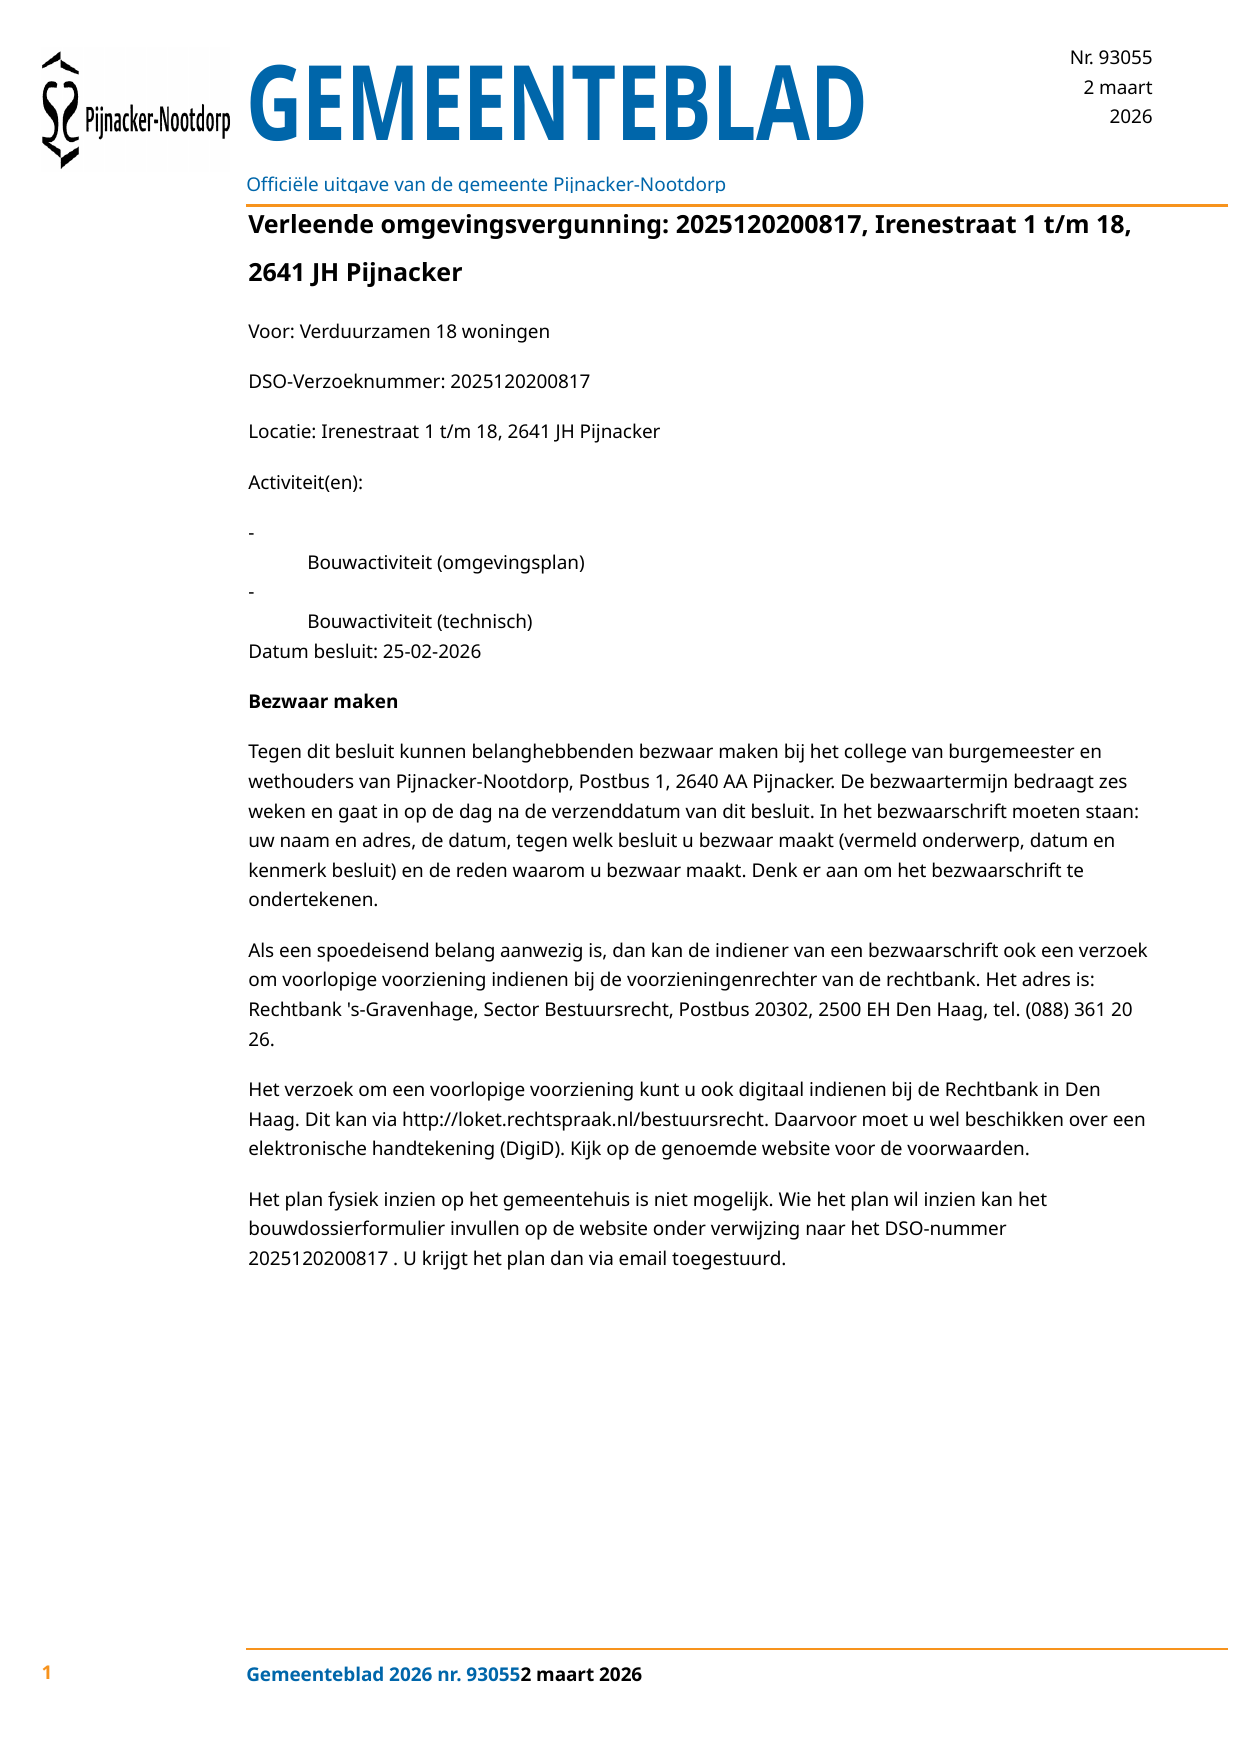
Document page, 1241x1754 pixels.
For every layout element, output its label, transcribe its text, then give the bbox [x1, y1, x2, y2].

text Als een spoedeisend belang aanwezig is, dan kan de indiener van een bezwaarschrift ook een verzoek om voorlopige voorziening indienen bij de voorzieningenrechter van de rechtbank. Het adres is: Rechtbank 's-Gravenhage, Sector Bestuursrecht, Postbus 20302, 2500 EH Den Haag, tel. (088) 361 20 26. [248, 937, 1152, 1052]
text Datum besluit: 25-02-2026 [248, 638, 1152, 664]
text Tegen dit besluit kunnen belanghebbenden bezwaar maken bij het college van burgemeester en wethouders van Pijnacker-Nootdorp, Postbus 1, 2640 AA Pijnacker. De bezwaartermijn bedraagt zes weken en gaat in op de dag na de verzenddatum van dit besluit. In het bezwaarschrift moeten staan: uw naam en adres, de datum, tegen welk besluit u bezwaar maakt (vermeld onderwerp, datum en kenmerk besluit) en de reden waarom u bezwaar maakt. Denk er aan om het bezwaarschrift te ondertekenen. [248, 739, 1152, 912]
text Het verzoek om een voorlopige voorziening kunt u ook digitaal indienen bij de Rechtbank in Den Haag. Dit kan via http://loket.rechtspraak.nl/bestuursrecht. Daarvoor moet u wel beschikken over een elektronische handtekening (DigiD). Kijk op de genoemde website voor de voorwaarden. [248, 1076, 1152, 1161]
text Bezwaar maken [248, 688, 1152, 714]
list Bouwactiviteit (technisch) [248, 608, 1152, 634]
text Voor: Verduurzamen 18 woningen [248, 318, 1152, 344]
text Het plan fysiek inzien op het gemeentehuis is niet mogelijk. Wie het plan wil inzien kan het bouwdossierformulier invullen op de website onder verwijzing naar het DSO-nummer 2025120200817 . U krijgt het plan dan via email toegestuurd. [248, 1186, 1152, 1271]
text Activiteit(en): [248, 469, 1152, 495]
list Bouwactiviteit (omgevingsplan) [248, 549, 1152, 575]
text DSO-Verzoeknummer: 2025120200817 [248, 368, 1152, 394]
text Verleende omgevingsvergunning: 2025120200817, Irenestraat 1 t/m 18, 2641 JH Pijnacker [248, 207, 1152, 288]
picture [41, 47, 231, 172]
text Locatie: Irenestraat 1 t/m 18, 2641 JH Pijnacker [248, 419, 1152, 444]
